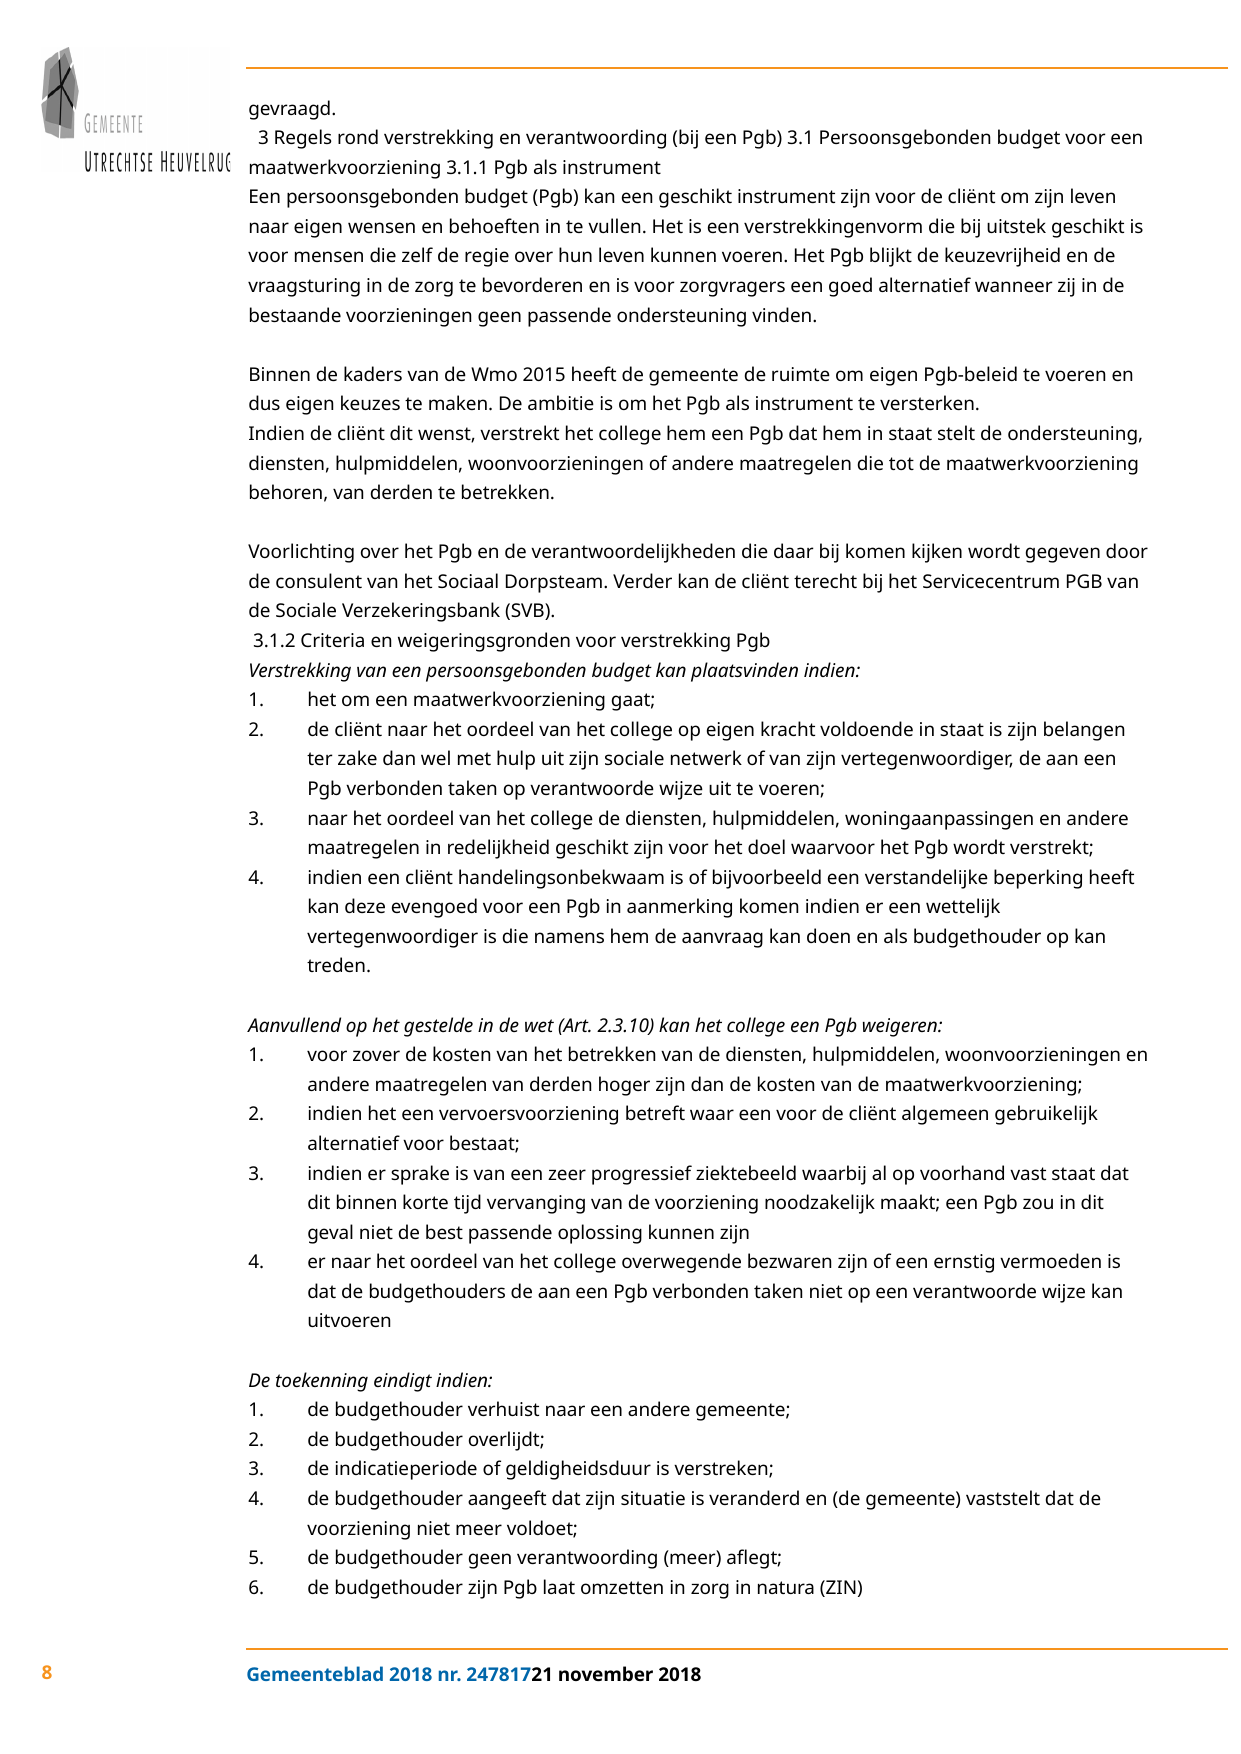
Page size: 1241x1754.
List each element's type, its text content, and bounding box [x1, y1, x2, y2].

list de budgethouder geen verantwoording (meer) aflegt; [248, 1544, 1152, 1570]
list indien het een vervoersvoorziening betreft waar een voor de cliënt algemeen gebruikelijk alternatief voor bestaat; [248, 1101, 1152, 1156]
list de budgethouder overlijdt; [248, 1426, 1152, 1452]
text Een persoonsgebonden budget (Pgb) kan een geschikt instrument zijn voor de cliënt om zijn leven naar eigen wensen en behoeften in te vullen. Het is een verstrekkingenvorm die bij uitstek geschikt is voor mensen die zelf de regie over hun leven kunnen voeren. Het Pgb blijkt de keuzevrijheid en de vraagsturing in de zorg te bevorderen en is voor zorgvragers een goed alternatief wanneer zij in de bestaande voorzieningen geen passende ondersteuning vinden. [248, 183, 1152, 328]
text De toekenning eindigt indien: [248, 1367, 1152, 1393]
text Verstrekking van een persoonsgebonden budget kan plaatsvinden indien: [248, 657, 1152, 683]
list de budgethouder zijn Pgb laat omzetten in zorg in natura (ZIN) [248, 1574, 1152, 1600]
list het om een maatwerkvoorziening gaat; [248, 686, 1152, 712]
list de indicatieperiode of geldigheidsduur is verstreken; [248, 1456, 1152, 1481]
list de budgethouder aangeeft dat zijn situatie is veranderd en (de gemeente) vaststelt dat de voorziening niet meer voldoet; [248, 1485, 1152, 1541]
list voor zover de kosten van het betrekken van de diensten, hulpmiddelen, woonvoorzieningen en andere maatregelen van derden hoger zijn dan de kosten van de maatwerkvoorziening; [248, 1041, 1152, 1097]
text 3 Regels rond verstrekking en verantwoording (bij een Pgb) 3.1 Persoonsgebonden budget voor een maatwerkvoorziening 3.1.1 Pgb als instrument [248, 124, 1152, 180]
list indien een cliënt handelingsonbekwaam is of bijvoorbeeld een verstandelijke beperking heeft kan deze evengoed voor een Pgb in aanmerking komen indien er een wettelijk vertegenwoordiger is die namens hem de aanvraag kan doen en als budgethouder op kan treden. [248, 864, 1152, 978]
list indien er sprake is van een zeer progressief ziektebeeld waarbij al op voorhand vast staat dat dit binnen korte tijd vervanging van de voorziening noodzakelijk maakt; een Pgb zou in dit geval niet de best passende oplossing kunnen zijn [248, 1160, 1152, 1245]
text Binnen de kaders van de Wmo 2015 heeft de gemeente de ruimte om eigen Pgb-beleid te voeren en dus eigen keuzes te maken. De ambitie is om het Pgb als instrument te versterken. [248, 361, 1152, 416]
text Aanvullend op het gestelde in de wet (Art. 2.3.10) kan het college een Pgb weigeren: [248, 1012, 1152, 1038]
list naar het oordeel van het college de diensten, hulpmiddelen, woningaanpassingen en andere maatregelen in redelijkheid geschikt zijn voor het doel waarvoor het Pgb wordt verstrekt; [248, 805, 1152, 860]
text 3.1.2 Criteria en weigeringsgronden voor verstrekking Pgb [248, 627, 1152, 653]
picture [41, 47, 231, 172]
list de budgethouder verhuist naar een andere gemeente; [248, 1396, 1152, 1422]
list de cliënt naar het oordeel van het college op eigen kracht voldoende in staat is zijn belangen ter zake dan wel met hulp uit zijn sociale netwerk of van zijn vertegenwoordiger, de aan een Pgb verbonden taken op verantwoorde wijze uit te voeren; [248, 716, 1152, 801]
text Indien de cliënt dit wenst, verstrekt het college hem een Pgb dat hem in staat stelt de ondersteuning, diensten, hulpmiddelen, woonvoorzieningen of andere maatregelen die tot de maatwerkvoorziening behoren, van derden te betrekken. [248, 420, 1152, 505]
text gevraagd. [248, 95, 1152, 121]
text Voorlichting over het Pgb en de verantwoordelijkheden die daar bij komen kijken wordt gegeven door de consulent van het Sociaal Dorpsteam. Verder kan de cliënt terecht bij het Servicecentrum PGB van de Sociale Verzekeringsbank (SVB). [248, 538, 1152, 623]
list er naar het oordeel van het college overwegende bezwaren zijn of een ernstig vermoeden is dat de budgethouders de aan een Pgb verbonden taken niet op een verantwoorde wijze kan uitvoeren [248, 1248, 1152, 1333]
